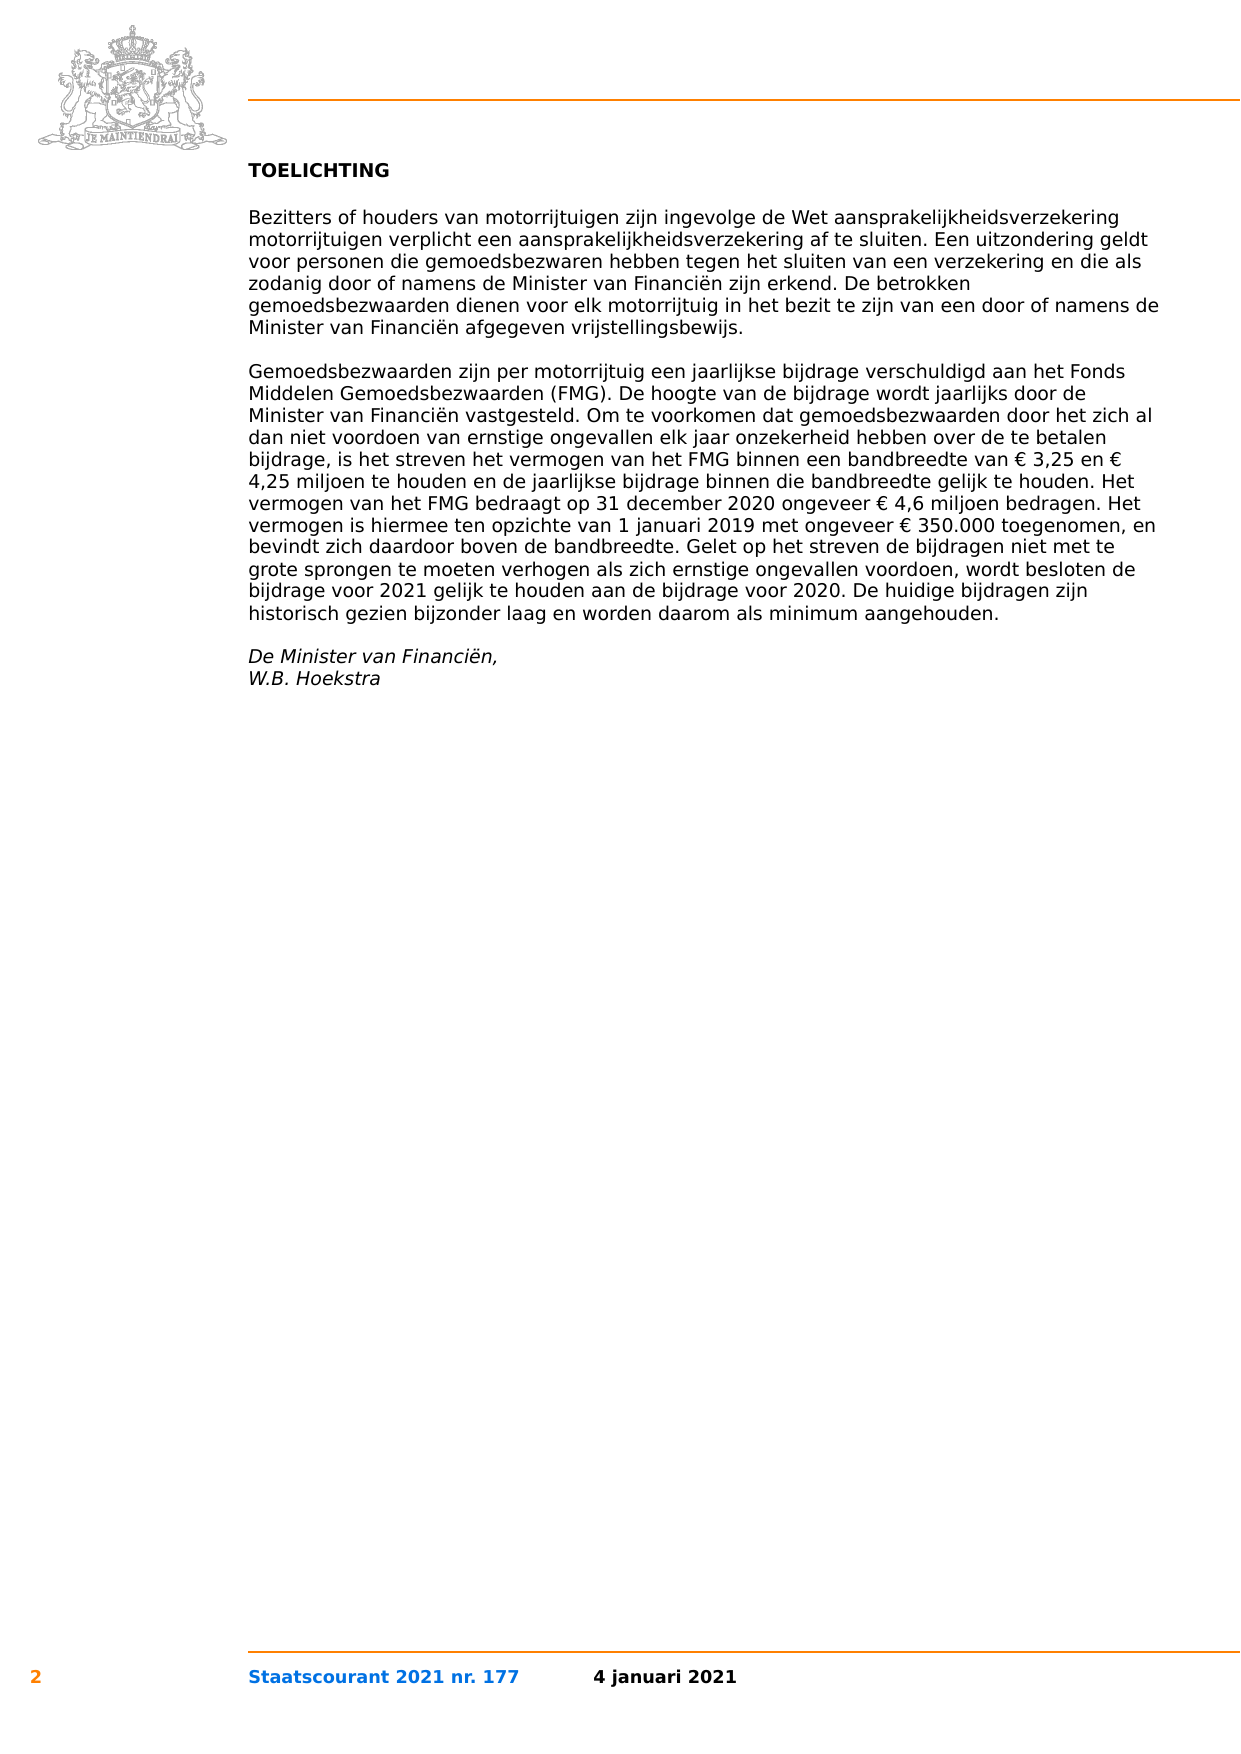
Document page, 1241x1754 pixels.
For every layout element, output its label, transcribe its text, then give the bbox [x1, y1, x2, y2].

text De Minister van Financiën, W.B. Hoekstra [248, 646, 1163, 690]
subtitle TOELICHTING [248, 160, 1163, 182]
text Gemoedsbezwaarden zijn per motorrijtuig een jaarlijkse bijdrage verschuldigd aan het Fonds Middelen Gemoedsbezwaarden (FMG). De hoogte van de bijdrage wordt jaarlijks door de Minister van Financiën vastgesteld. Om te voorkomen dat gemoedsbezwaarden door het zich al dan niet voordoen van ernstige ongevallen elk jaar onzekerheid hebben over de te betalen bijdrage, is het streven het vermogen van het FMG binnen een bandbreedte van € 3,25 en € 4,25 miljoen te houden en de jaarlijkse bijdrage binnen die bandbreedte gelijk te houden. Het vermogen van het FMG bedraagt op 31 december 2020 ongeveer € 4,6 miljoen bedragen. Het vermogen is hiermee ten opzichte van 1 januari 2019 met ongeveer € 350.000 toegenomen, en bevindt zich daardoor boven de bandbreedte. Gelet op het streven de bijdragen niet met te grote sprongen te moeten verhogen als zich ernstige ongevallen voordoen, wordt besloten de bijdrage voor 2021 gelijk te houden aan de bijdrage voor 2020. De huidige bijdragen zijn historisch gezien bijzonder laag en worden daarom als minimum aangehouden. [248, 361, 1163, 624]
picture [38, 25, 227, 150]
text Bezitters of houders van motorrijtuigen zijn ingevolge de Wet aansprakelijkheidsverzekering motorrijtuigen verplicht een aansprakelijkheidsverzekering af te sluiten. Een uitzondering geldt voor personen die gemoedsbezwaren hebben tegen het sluiten van een verzekering en die als zodanig door of namens de Minister van Financiën zijn erkend. De betrokken gemoedsbezwaarden dienen voor elk motorrijtuig in het bezit te zijn van een door of namens de Minister van Financiën afgegeven vrijstellingsbewijs. [248, 207, 1163, 339]
